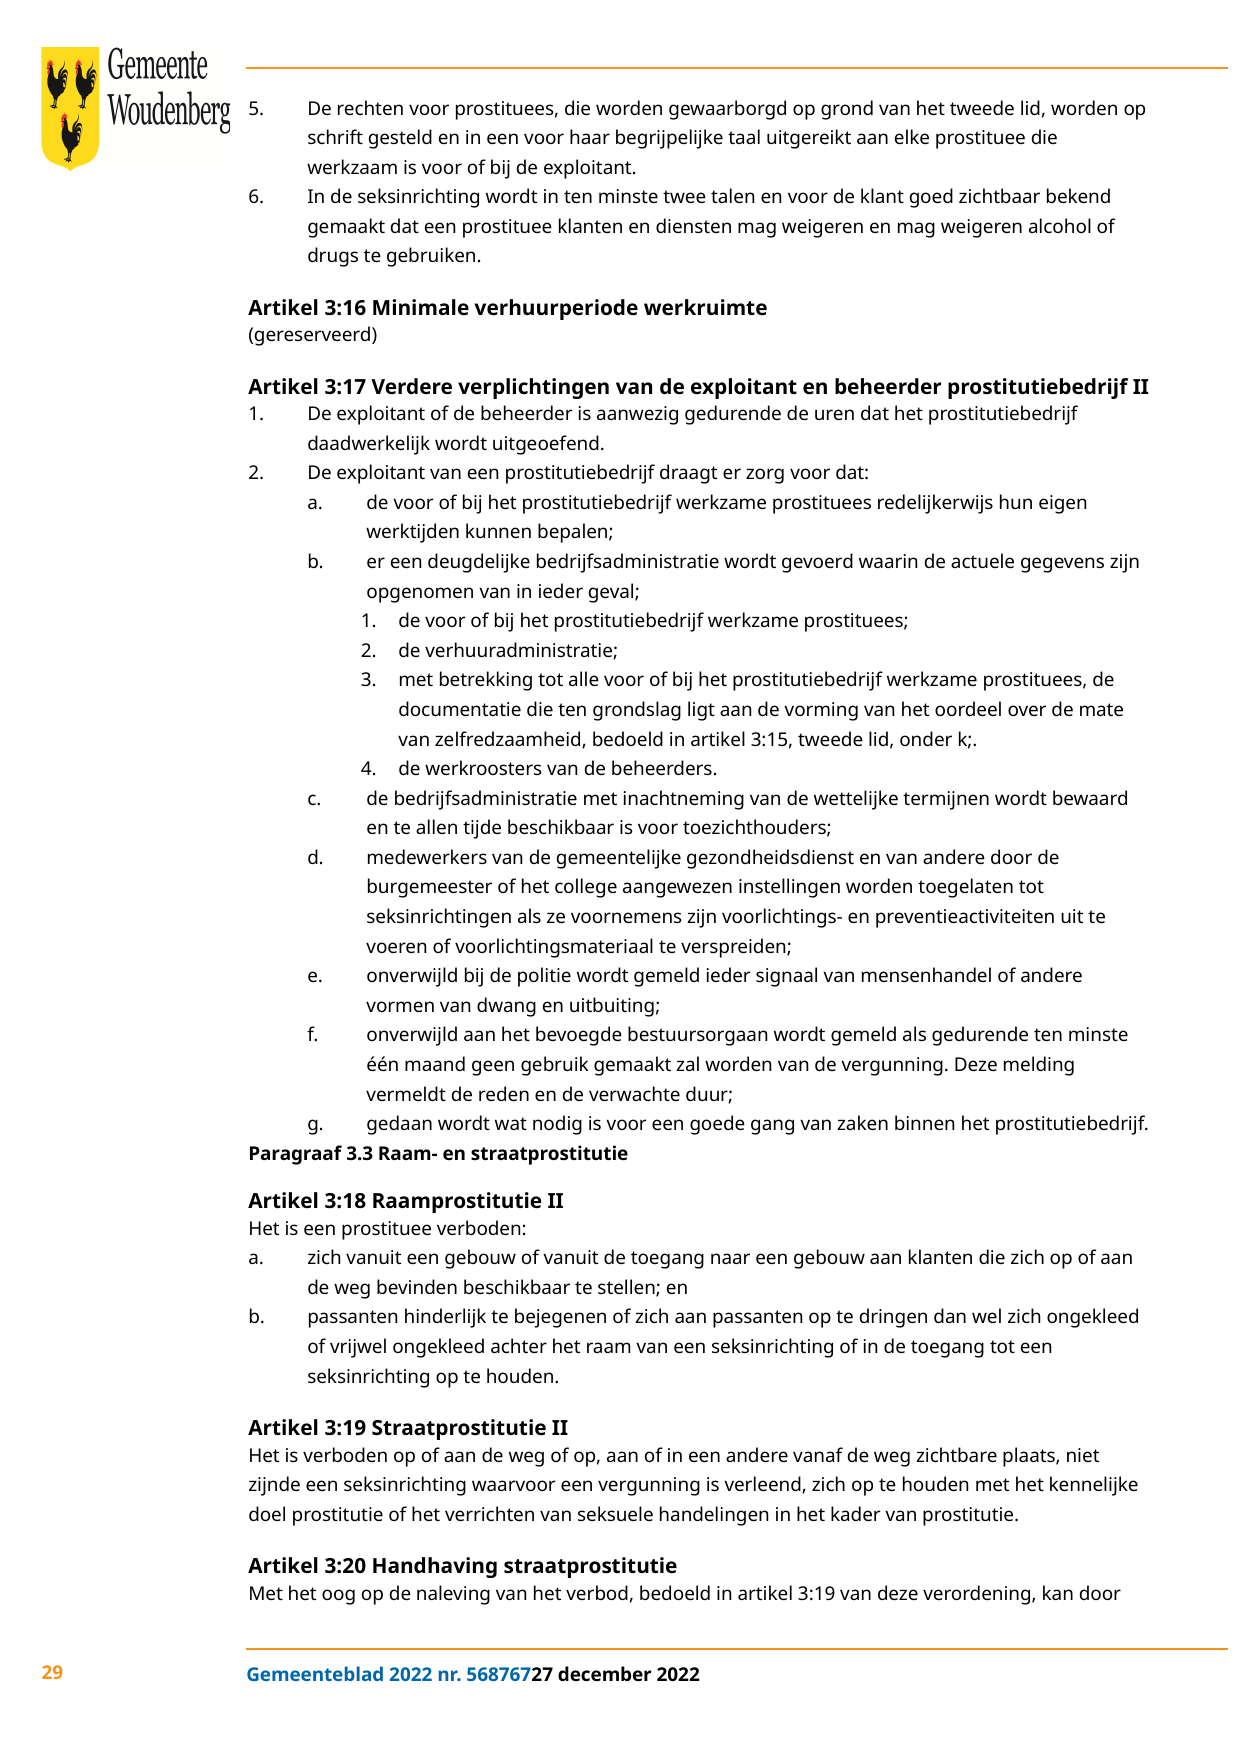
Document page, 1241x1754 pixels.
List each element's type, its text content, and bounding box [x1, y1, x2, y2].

list de verhuuradministratie; [361, 637, 1152, 663]
list De exploitant of de beheerder is aanwezig gedurende de uren dat het prostitutiebedrijf daadwerkelijk wordt uitgeoefend. [248, 400, 1152, 456]
picture [41, 47, 231, 172]
list passanten hinderlijk te bejegenen of zich aan passanten op te dringen dan wel zich ongekleed of vrijwel ongekleed achter het raam van een seksinrichting of in de toegang tot een seksinrichting op te houden. [248, 1304, 1152, 1389]
list de bedrijfsadministratie met inachtneming van de wettelijke termijnen wordt bewaard en te allen tijde beschikbaar is voor toezichthouders; [307, 785, 1152, 840]
list In de seksinrichting wordt in ten minste twee talen en voor de klant goed zichtbaar bekend gemaakt dat een prostituee klanten en diensten mag weigeren en mag weigeren alcohol of drugs te gebruiken. [248, 183, 1152, 268]
text Artikel 3:17 Verdere verplichtingen van de exploitant en beheerder prostitutiebedrijf II [248, 372, 1152, 400]
list onverwijld bij de politie wordt gemeld ieder signaal van mensenhandel of andere vormen van dwang en uitbuiting; [307, 962, 1152, 1018]
list de werkroosters van de beheerders. [361, 755, 1152, 781]
text Artikel 3:18 Raamprostitutie II [248, 1187, 1152, 1215]
list De rechten voor prostituees, die worden gewaarborgd op grond van het tweede lid, worden op schrift gesteld en in een voor haar begrijpelijke taal uitgereikt aan elke prostituee die werkzaam is voor of bij de exploitant. [248, 95, 1152, 180]
text Het is een prostituee verboden: [248, 1215, 1152, 1241]
text Met het oog op de naleving van het verbod, bedoeld in artikel 3:19 van deze verordening, kan door [248, 1580, 1152, 1606]
list medewerkers van de gemeentelijke gezondheidsdienst en van andere door de burgemeester of het college aangewezen instellingen worden toegelaten tot seksinrichtingen als ze voornemens zijn voorlichtings- en preventieactiviteiten uit te voeren of voorlichtingsmateriaal te verspreiden; [307, 844, 1152, 959]
list de voor of bij het prostitutiebedrijf werkzame prostituees redelijkerwijs hun eigen werktijden kunnen bepalen; [307, 489, 1152, 544]
text (gereserveerd) [248, 322, 1152, 347]
text Artikel 3:16 Minimale verhuurperiode werkruimte [248, 293, 1152, 322]
list er een deugdelijke bedrijfsadministratie wordt gevoerd waarin de actuele gegevens zijn opgenomen van in ieder geval; [307, 548, 1152, 604]
list zich vanuit een gebouw of vanuit de toegang naar een gebouw aan klanten die zich op of aan de weg bevinden beschikbaar te stellen; en [248, 1244, 1152, 1300]
list met betrekking tot alle voor of bij het prostitutiebedrijf werkzame prostituees, de documentatie die ten grondslag ligt aan de vorming van het oordeel over de mate van zelfredzaamheid, bedoeld in artikel 3:15, tweede lid, onder k;. [361, 667, 1152, 752]
list De exploitant van een prostitutiebedrijf draagt er zorg voor dat: [248, 459, 1152, 485]
text Het is verboden op of aan de weg of op, aan of in een andere vanaf de weg zichtbare plaats, niet zijnde een seksinrichting waarvoor een vergunning is verleend, zich op te houden met het kennelijke doel prostitutie of het verrichten van seksuele handelingen in het kader van prostitutie. [248, 1442, 1152, 1527]
text Artikel 3:20 Handhaving straatprostitutie [248, 1551, 1152, 1580]
text Paragraaf 3.3 Raam- en straatprostitutie [248, 1140, 1152, 1166]
list gedaan wordt wat nodig is voor een goede gang van zaken binnen het prostitutiebedrijf. [307, 1110, 1152, 1136]
list de voor of bij het prostitutiebedrijf werkzame prostituees; [361, 607, 1152, 633]
text Artikel 3:19 Straatprostitutie II [248, 1413, 1152, 1442]
list onverwijld aan het bevoegde bestuursorgaan wordt gemeld als gedurende ten minste één maand geen gebruik gemaakt zal worden van de vergunning. Deze melding vermeldt de reden en de verwachte duur; [307, 1022, 1152, 1107]
